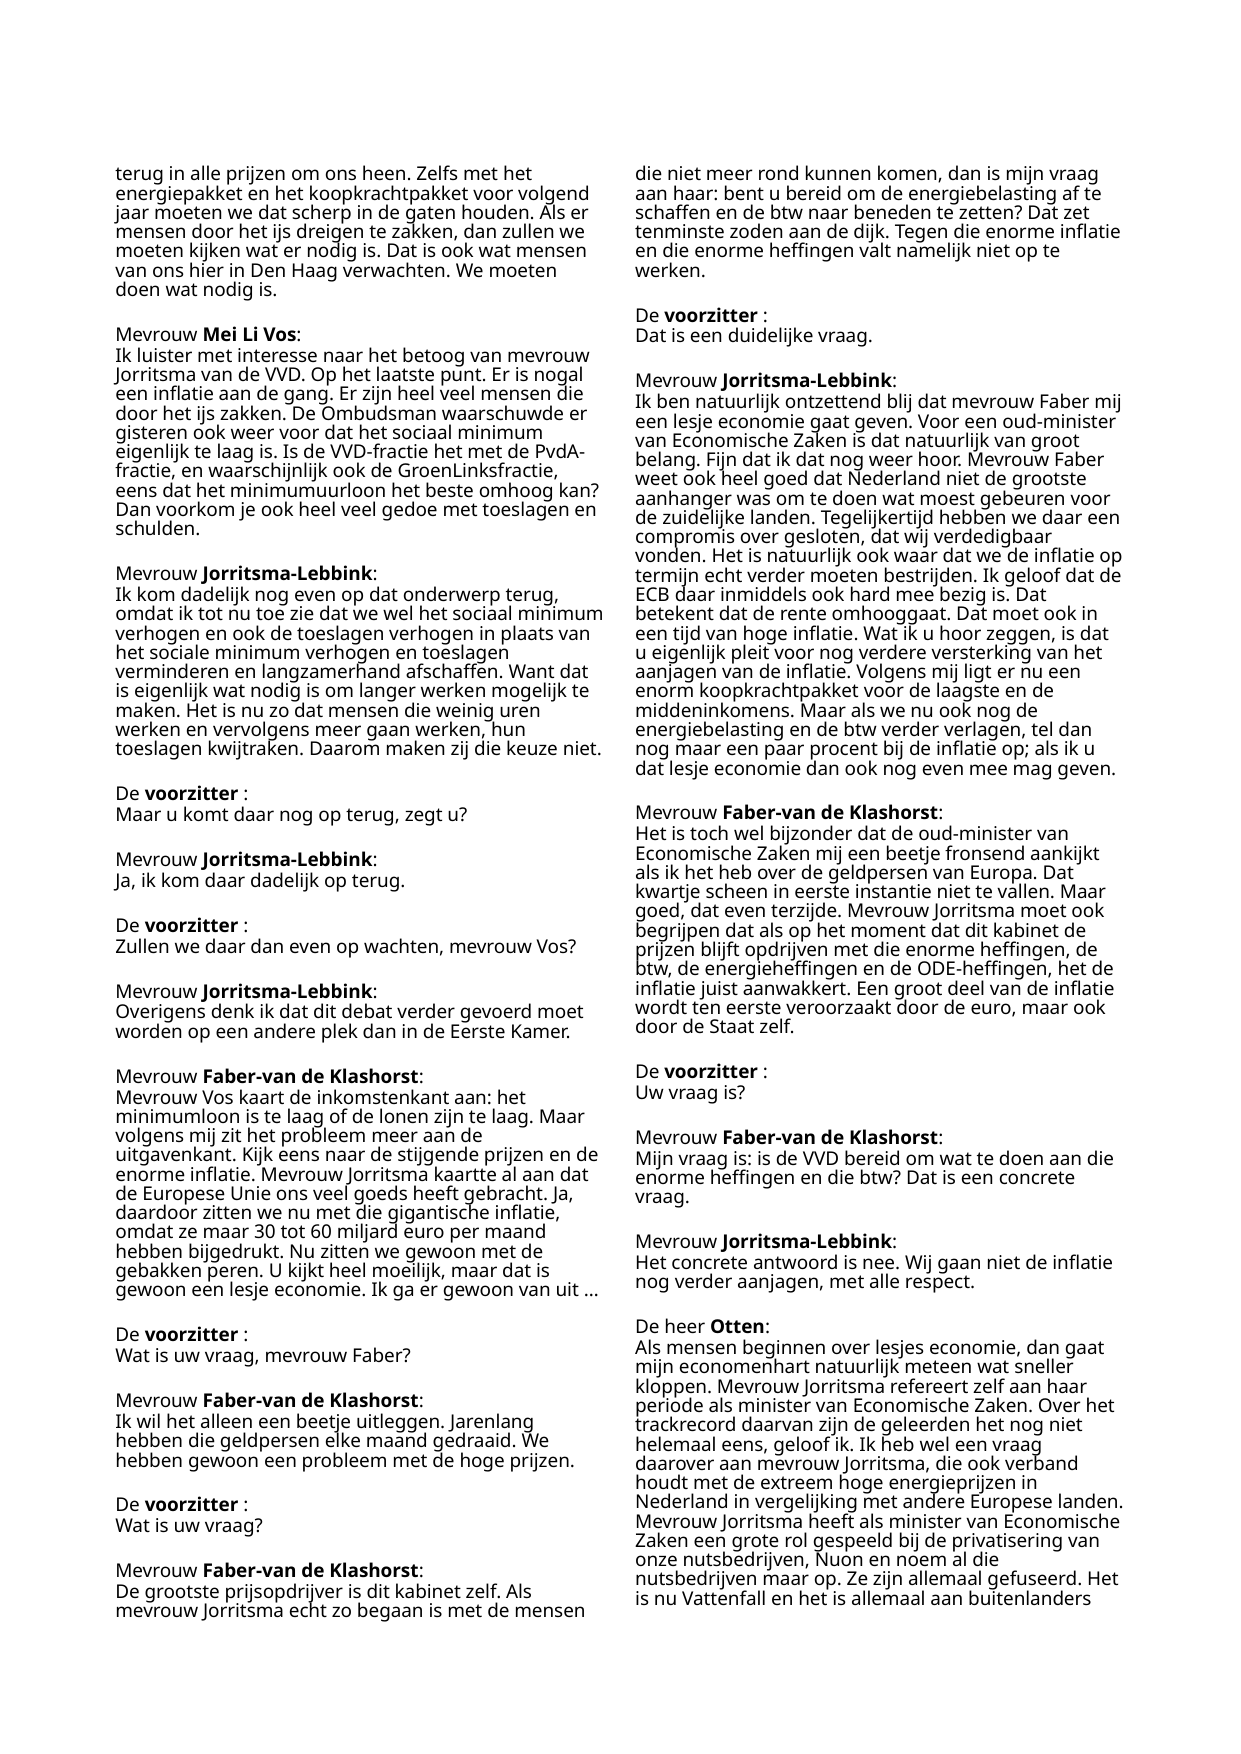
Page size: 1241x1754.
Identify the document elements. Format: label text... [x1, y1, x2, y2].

text terug in alle prijzen om ons heen. Zelfs met het energiepakket en het koopkrachtpakket voor volgend jaar moeten we dat scherp in de gaten houden. Als er mensen door het ijs dreigen te zakken, dan zullen we moeten kijken wat er nodig is. Dat is ook wat mensen van ons hier in Den Haag verwachten. We moeten doen wat nodig is. [115, 165, 605, 300]
text Dat is een duidelijke vraag. [635, 327, 1125, 347]
text Ik luister met interesse naar het betoog van mevrouw Jorritsma van de VVD. Op het laatste punt. Er is nogal een inflatie aan de gang. Er zijn heel veel mensen die door het ijs zakken. De Ombudsman waarschuwde er gisteren ook weer voor dat het sociaal minimum eigenlijk te laag is. Is de VVD-fractie het met de PvdA-fractie, en waarschijnlijk ook de GroenLinksfractie, eens dat het minimumuurloon het beste omhoog kan? Dan voorkom je ook heel veel gedoe met toeslagen en schulden. [115, 347, 605, 539]
text Mevrouw Vos kaart de inkomstenkant aan: het minimumloon is te laag of de lonen zijn te laag. Maar volgens mij zit het probleem meer aan de uitgavenkant. Kijk eens naar de stijgende prijzen en de enorme inflatie. Mevrouw Jorritsma kaartte al aan dat de Europese Unie ons veel goeds heeft gebracht. Ja, daardoor zitten we nu met die gigantische inflatie, omdat ze maar 30 tot 60 miljard euro per maand hebben bijgedrukt. Nu zitten we gewoon met de gebakken peren. U kijkt heel moeilijk, maar dat is gewoon een lesje economie. Ik ga er gewoon van uit … [115, 1089, 605, 1301]
text Ja, ik kom daar dadelijk op terug. [115, 872, 605, 891]
text Mevrouw Jorritsma-Lebbink: [635, 1228, 1125, 1254]
text Wat is uw vraag? [115, 1517, 605, 1537]
text De voorzitter : [635, 1058, 1125, 1084]
text Mevrouw Faber-van de Klashorst: [635, 799, 1125, 825]
text Uw vraag is? [635, 1084, 1125, 1103]
text die niet meer rond kunnen komen, dan is mijn vraag aan haar: bent u bereid om de energiebelasting af te schaffen en de btw naar beneden te zetten? Dat zet tenminste zoden aan de dijk. Tegen die enorme inflatie en die enorme heffingen valt namelijk niet op te werken. [635, 165, 1125, 281]
text Mevrouw Mei Li Vos: [115, 321, 605, 347]
text Mevrouw Jorritsma-Lebbink: [635, 368, 1125, 393]
text De grootste prijsopdrijver is dit kabinet zelf. Als mevrouw Jorritsma echt zo begaan is met de mensen [115, 1583, 605, 1622]
text De voorzitter : [115, 1492, 605, 1517]
text Overigens denk ik dat dit debat verder gevoerd moet worden op een andere plek dan in de Eerste Kamer. [115, 1003, 605, 1042]
text Het concrete antwoord is nee. Wij gaan niet de inflatie nog verder aanjagen, met alle respect. [635, 1254, 1125, 1293]
text De voorzitter : [115, 912, 605, 938]
text Het is toch wel bijzonder dat de oud-minister van Economische Zaken mij een beetje fronsend aankijkt als ik het heb over de geldpersen van Europa. Dat kwartje scheen in eerste instantie niet te vallen. Maar goed, dat even terzijde. Mevrouw Jorritsma moet ook begrijpen dat als op het moment dat dit kabinet de prijzen blijft opdrijven met die enorme heffingen, de btw, de energieheffingen en de ODE-heffingen, het de inflatie juist aanwakkert. Een groot deel van de inflatie wordt ten eerste veroorzaakt door de euro, maar ook door de Staat zelf. [635, 825, 1125, 1037]
text Mevrouw Jorritsma-Lebbink: [115, 978, 605, 1003]
text De voorzitter : [115, 1321, 605, 1347]
text Ik wil het alleen een beetje uitleggen. Jarenlang hebben die geldpersen elke maand gedraaid. We hebben gewoon een probleem met de hoge prijzen. [115, 1413, 605, 1471]
text Mevrouw Faber-van de Klashorst: [635, 1124, 1125, 1150]
text Mijn vraag is: is de VVD bereid om wat te doen aan die enorme heffingen en die btw? Dat is een concrete vraag. [635, 1150, 1125, 1207]
text De heer Otten: [635, 1313, 1125, 1339]
text Zullen we daar dan even op wachten, mevrouw Vos? [115, 938, 605, 957]
text Ik ben natuurlijk ontzettend blij dat mevrouw Faber mij een lesje economie gaat geven. Voor een oud-minister van Economische Zaken is dat natuurlijk van groot belang. Fijn dat ik dat nog weer hoor. Mevrouw Faber weet ook heel goed dat Nederland niet de grootste aanhanger was om te doen wat moest gebeuren voor de zuidelijke landen. Tegelijkertijd hebben we daar een compromis over gesloten, dat wij verdedigbaar vonden. Het is natuurlijk ook waar dat we de inflatie op termijn echt verder moeten bestrijden. Ik geloof dat de ECB daar inmiddels ook hard mee bezig is. Dat betekent dat de rente omhooggaat. Dat moet ook in een tijd van hoge inflatie. Wat ik u hoor zeggen, is dat u eigenlijk pleit voor nog verdere versterking van het aanjagen van de inflatie. Volgens mij ligt er nu een enorm koopkrachtpakket voor de laagste en de middeninkomens. Maar als we nu ook nog de energiebelasting en de btw verder verlagen, tel dan nog maar een paar procent bij de inflatie op; als ik u dat lesje economie dan ook nog even mee mag geven. [635, 393, 1125, 779]
text Mevrouw Jorritsma-Lebbink: [115, 560, 605, 586]
text Wat is uw vraag, mevrouw Faber? [115, 1347, 605, 1366]
text Mevrouw Faber-van de Klashorst: [115, 1557, 605, 1583]
text Mevrouw Jorritsma-Lebbink: [115, 846, 605, 872]
text De voorzitter : [635, 302, 1125, 327]
text Ik kom dadelijk nog even op dat onderwerp terug, omdat ik tot nu toe zie dat we wel het sociaal minimum verhogen en ook de toeslagen verhogen in plaats van het sociale minimum verhogen en toeslagen verminderen en langzamerhand afschaffen. Want dat is eigenlijk wat nodig is om langer werken mogelijk te maken. Het is nu zo dat mensen die weinig uren werken en vervolgens meer gaan werken, hun toeslagen kwijtraken. Daarom maken zij die keuze niet. [115, 586, 605, 759]
text De voorzitter : [115, 780, 605, 806]
text Als mensen beginnen over lesjes economie, dan gaat mijn economenhart natuurlijk meteen wat sneller kloppen. Mevrouw Jorritsma refereert zelf aan haar periode als minister van Economische Zaken. Over het trackrecord daarvan zijn de geleerden het nog niet helemaal eens, geloof ik. Ik heb wel een vraag daarover aan mevrouw Jorritsma, die ook verband houdt met de extreem hoge energieprijzen in Nederland in vergelijking met andere Europese landen. Mevrouw Jorritsma heeft als minister van Economische Zaken een grote rol gespeeld bij de privatisering van onze nutsbedrijven, Nuon en noem al die nutsbedrijven maar op. Ze zijn allemaal gefuseerd. Het is nu Vattenfall en het is allemaal aan buitenlanders [635, 1339, 1125, 1609]
text Mevrouw Faber-van de Klashorst: [115, 1063, 605, 1089]
text Mevrouw Faber-van de Klashorst: [115, 1387, 605, 1413]
text Maar u komt daar nog op terug, zegt u? [115, 806, 605, 825]
